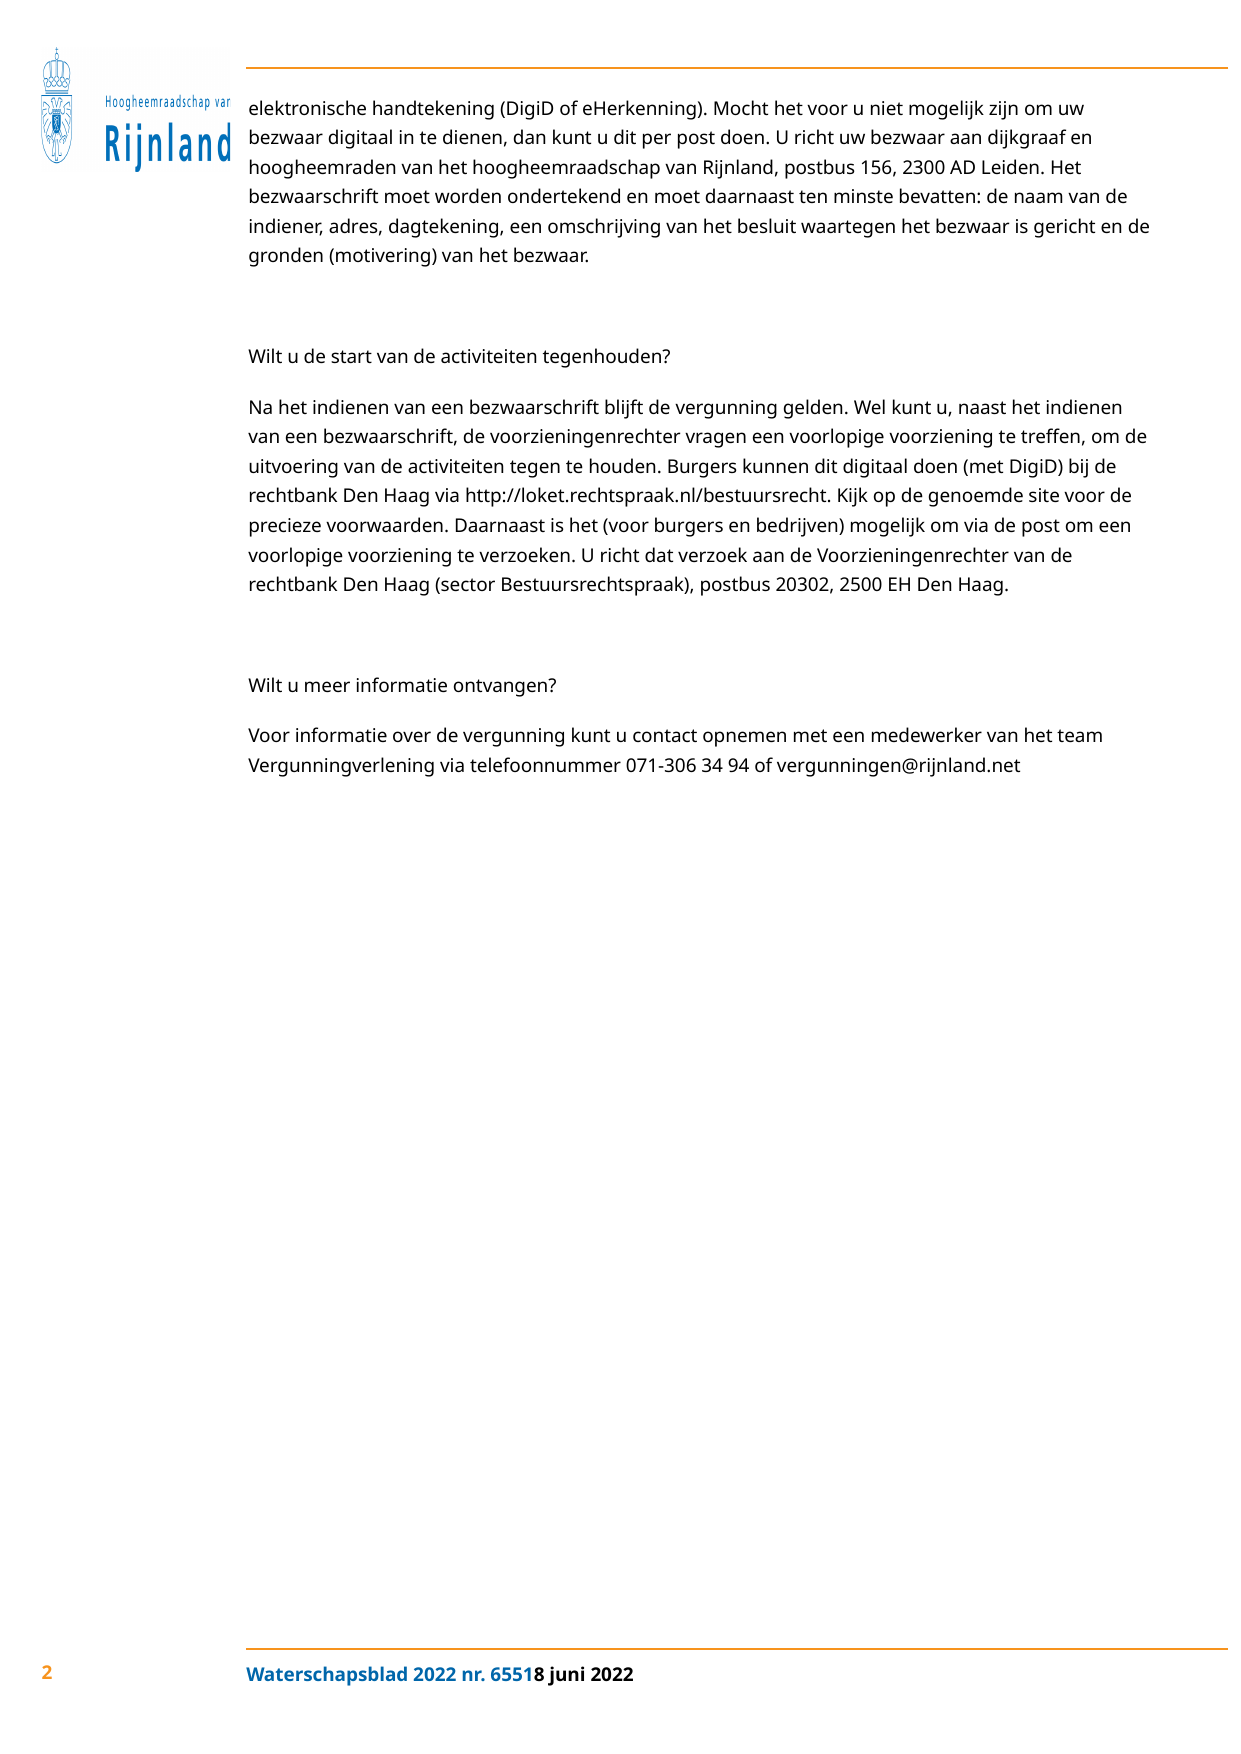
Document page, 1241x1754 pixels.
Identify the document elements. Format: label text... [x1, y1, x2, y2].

text Wilt u de start van de activiteiten tegenhouden? [248, 343, 1152, 369]
text Voor informatie over de vergunning kunt u contact opnemen met een medewerker van het team Vergunningverlening via telefoonnummer 071-306 34 94 of vergunningen@rijnland.net [248, 723, 1152, 778]
text elektronische handtekening (DigiD of eHerkenning). Mocht het voor u niet mogelijk zijn om uw bezwaar digitaal in te dienen, dan kunt u dit per post doen. U richt uw bezwaar aan dijkgraaf en hoogheemraden van het hoogheemraadschap van Rijnland, postbus 156, 2300 AD Leiden. Het bezwaarschrift moet worden ondertekend en moet daarnaast ten minste bevatten: de naam van de indiener, adres, dagtekening, een omschrijving van het besluit waartegen het bezwaar is gericht en de gronden (motivering) van het bezwaar. [248, 95, 1152, 268]
text Wilt u meer informatie ontvangen? [248, 672, 1152, 698]
text Na het indienen van een bezwaarschrift blijft de vergunning gelden. Wel kunt u, naast het indienen van een bezwaarschrift, de voorzieningenrechter vragen een voorlopige voorziening te treffen, om de uitvoering van de activiteiten tegen te houden. Burgers kunnen dit digitaal doen (met DigiD) bij de rechtbank Den Haag via http://loket.rechtspraak.nl/bestuursrecht. Kijk op de genoemde site voor de precieze voorwaarden. Daarnaast is het (voor burgers en bedrijven) mogelijk om via de post om een voorlopige voorziening te verzoeken. U richt dat verzoek aan de Voorzieningenrechter van de rechtbank Den Haag (sector Bestuursrechtspraak), postbus 20302, 2500 EH Den Haag. [248, 394, 1152, 597]
picture [41, 47, 231, 172]
